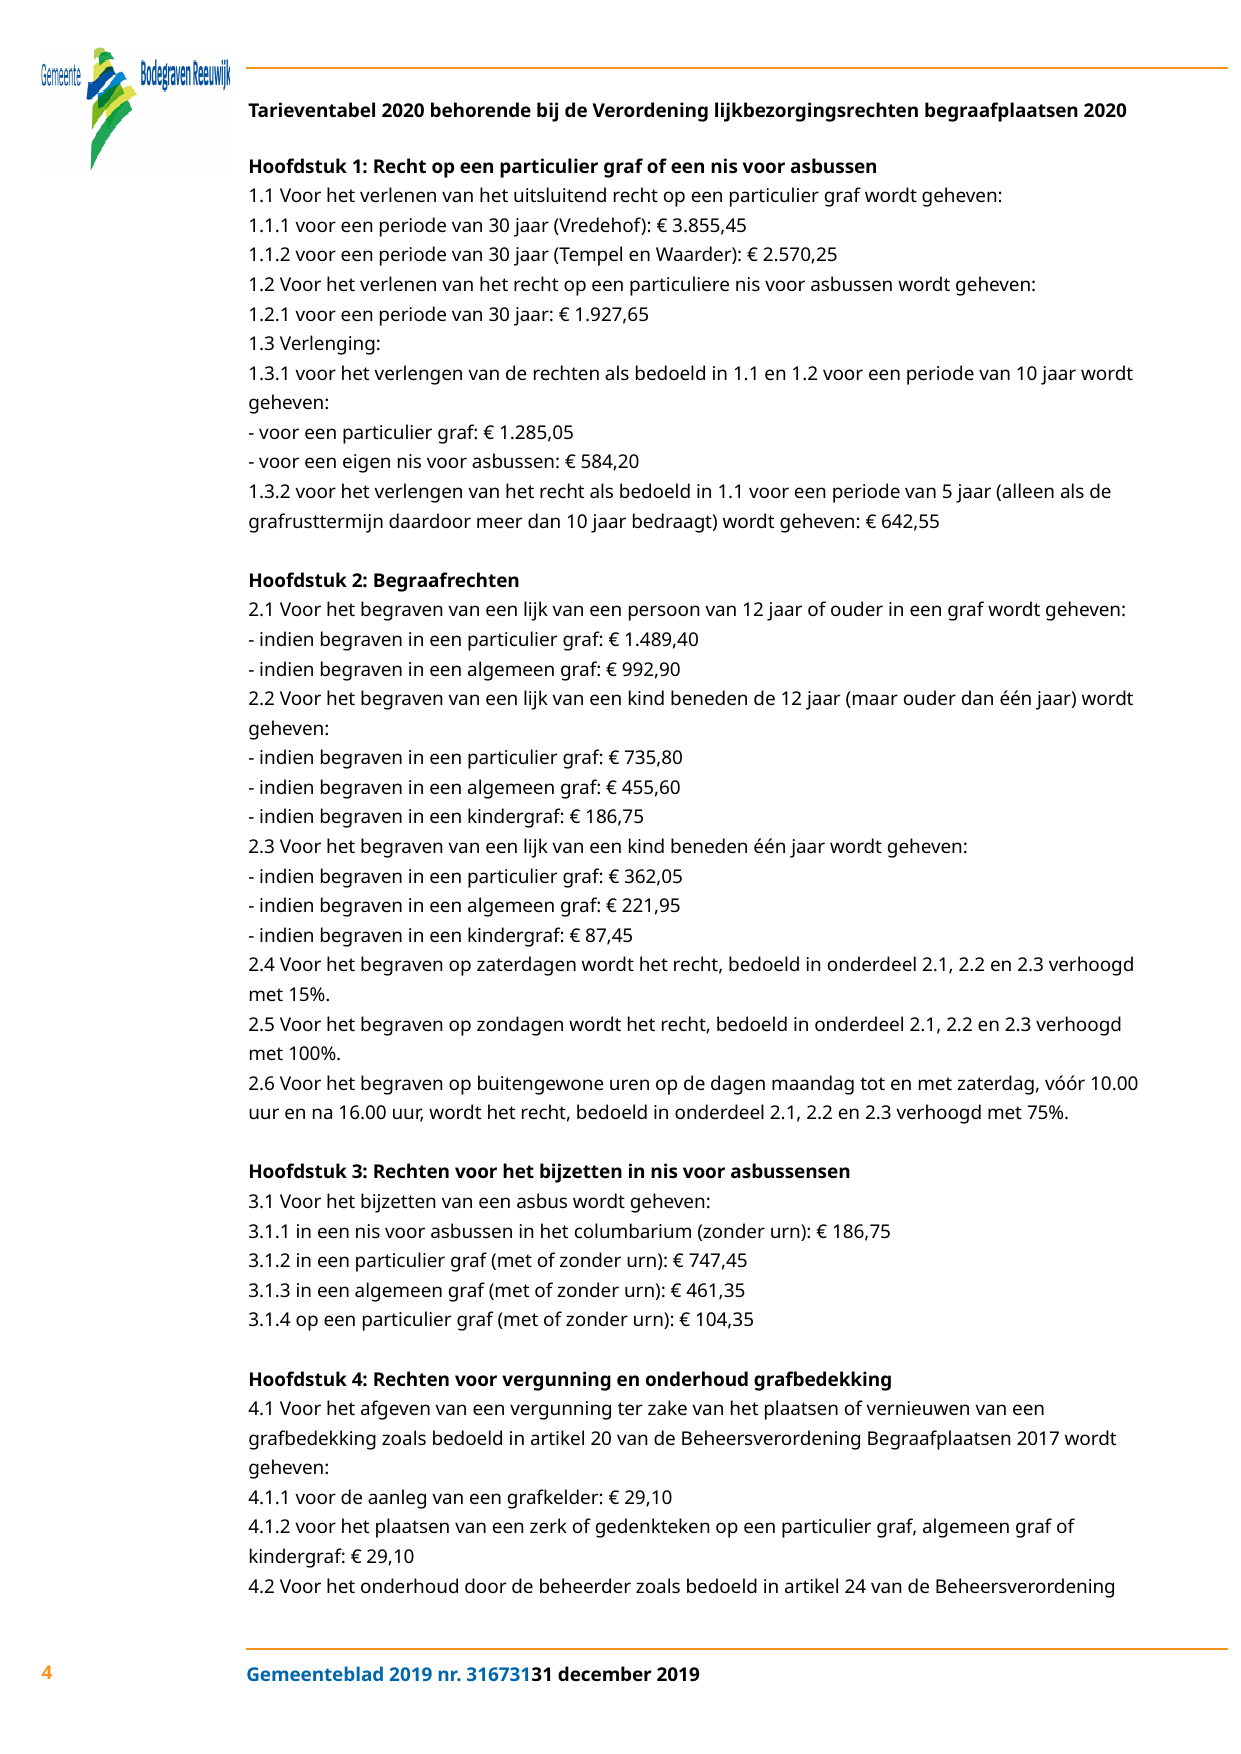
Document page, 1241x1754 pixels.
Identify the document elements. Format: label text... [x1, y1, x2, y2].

text 3.1.3 in een algemeen graf (met of zonder urn): € 461,35 [248, 1277, 1152, 1303]
text 3.1.1 in een nis voor asbussen in het columbarium (zonder urn): € 186,75 [248, 1218, 1152, 1244]
text 2.3 Voor het begraven van een lijk van een kind beneden één jaar wordt geheven: [248, 833, 1152, 859]
text 2.5 Voor het begraven op zondagen wordt het recht, bedoeld in onderdeel 2.1, 2.2 en 2.3 verhoogd met 100%. [248, 1011, 1152, 1066]
text Tarieventabel 2020 behorende bij de Verordening lijkbezorgingsrechten begraafplaatsen 2020 [248, 95, 1152, 123]
text 4.1.1 voor de aanleg van een grafkelder: € 29,10 [248, 1484, 1152, 1510]
text - voor een particulier graf: € 1.285,05 [248, 419, 1152, 445]
text - indien begraven in een particulier graf: € 1.489,40 [248, 626, 1152, 652]
text Hoofdstuk 4: Rechten voor vergunning en onderhoud grafbedekking [248, 1366, 1152, 1392]
text - indien begraven in een particulier graf: € 362,05 [248, 863, 1152, 889]
text - indien begraven in een algemeen graf: € 992,90 [248, 656, 1152, 682]
text 4.1 Voor het afgeven van een vergunning ter zake van het plaatsen of vernieuwen van een grafbedekking zoals bedoeld in artikel 20 van de Beheersverordening Begraafplaatsen 2017 wordt geheven: [248, 1395, 1152, 1480]
text - indien begraven in een particulier graf: € 735,80 [248, 744, 1152, 770]
text 1.3.1 voor het verlengen van de rechten als bedoeld in 1.1 en 1.2 voor een periode van 10 jaar wordt geheven: [248, 360, 1152, 415]
text 1.2 Voor het verlenen van het recht op een particuliere nis voor asbussen wordt geheven: [248, 271, 1152, 297]
text 1.2.1 voor een periode van 30 jaar: € 1.927,65 [248, 301, 1152, 327]
text 1.1 Voor het verlenen van het uitsluitend recht op een particulier graf wordt geheven: [248, 182, 1152, 208]
text 1.1.1 voor een periode van 30 jaar (Vredehof): € 3.855,45 [248, 212, 1152, 238]
text 1.3.2 voor het verlengen van het recht als bedoeld in 1.1 voor een periode van 5 jaar (alleen als de grafrusttermijn daardoor meer dan 10 jaar bedraagt) wordt geheven: € 642,55 [248, 478, 1152, 534]
text 3.1 Voor het bijzetten van een asbus wordt geheven: [248, 1188, 1152, 1214]
text - indien begraven in een algemeen graf: € 455,60 [248, 774, 1152, 800]
text Hoofdstuk 1: Recht op een particulier graf of een nis voor asbussen [248, 153, 1152, 179]
picture [41, 47, 231, 172]
text 2.1 Voor het begraven van een lijk van een persoon van 12 jaar of ouder in een graf wordt geheven: [248, 597, 1152, 622]
text Hoofdstuk 2: Begraafrechten [248, 567, 1152, 593]
text - indien begraven in een kindergraf: € 186,75 [248, 804, 1152, 829]
text 3.1.4 op een particulier graf (met of zonder urn): € 104,35 [248, 1307, 1152, 1332]
text 2.2 Voor het begraven van een lijk van een kind beneden de 12 jaar (maar ouder dan één jaar) wordt geheven: [248, 685, 1152, 741]
text 2.4 Voor het begraven op zaterdagen wordt het recht, bedoeld in onderdeel 2.1, 2.2 en 2.3 verhoogd met 15%. [248, 952, 1152, 1007]
text - voor een eigen nis voor asbussen: € 584,20 [248, 449, 1152, 474]
text 2.6 Voor het begraven op buitengewone uren op de dagen maandag tot en met zaterdag, vóór 10.00 uur en na 16.00 uur, wordt het recht, bedoeld in onderdeel 2.1, 2.2 en 2.3 verhoogd met 75%. [248, 1070, 1152, 1125]
text Hoofdstuk 3: Rechten voor het bijzetten in nis voor asbussensen [248, 1159, 1152, 1184]
text 4.1.2 voor het plaatsen van een zerk of gedenkteken op een particulier graf, algemeen graf of kindergraf: € 29,10 [248, 1514, 1152, 1569]
text 4.2 Voor het onderhoud door de beheerder zoals bedoeld in artikel 24 van de Beheersverordening [248, 1573, 1152, 1599]
text 1.1.2 voor een periode van 30 jaar (Tempel en Waarder): € 2.570,25 [248, 242, 1152, 267]
text 1.3 Verlenging: [248, 330, 1152, 356]
text - indien begraven in een algemeen graf: € 221,95 [248, 892, 1152, 918]
text 3.1.2 in een particulier graf (met of zonder urn): € 747,45 [248, 1247, 1152, 1273]
text - indien begraven in een kindergraf: € 87,45 [248, 922, 1152, 948]
